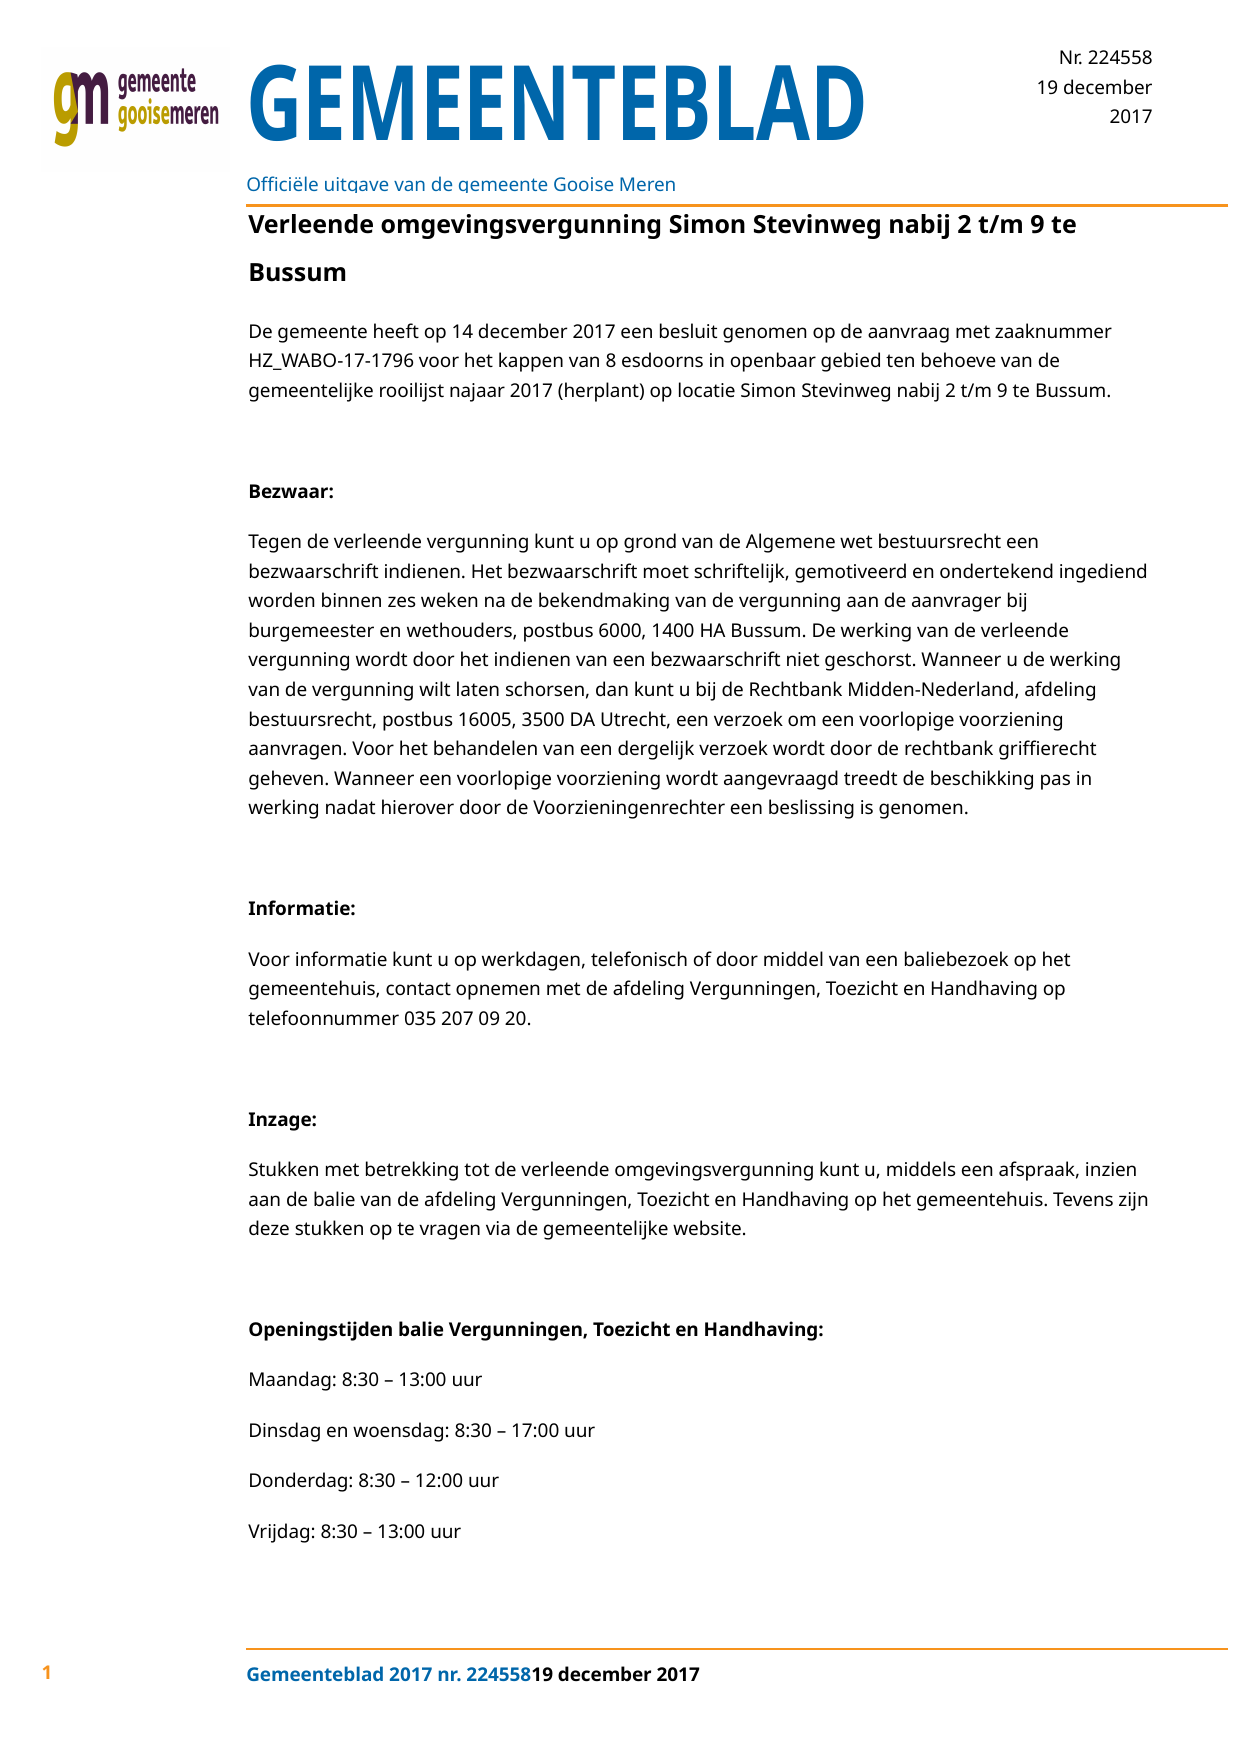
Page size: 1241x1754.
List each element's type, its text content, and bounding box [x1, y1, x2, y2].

text Informatie: [248, 895, 1152, 921]
text Voor informatie kunt u op werkdagen, telefonisch of door middel van een baliebezoek op het gemeentehuis, contact opnemen met de afdeling Vergunningen, Toezicht en Handhaving op telefoonnummer 035 207 09 20. [248, 946, 1152, 1031]
text Stukken met betrekking tot de verleende omgevingsvergunning kunt u, middels een afspraak, inzien aan de balie van de afdeling Vergunningen, Toezicht en Handhaving op het gemeentehuis. Tevens zijn deze stukken op te vragen via de gemeentelijke website. [248, 1156, 1152, 1241]
text Openingstijden balie Vergunningen, Toezicht en Handhaving: [248, 1316, 1152, 1342]
text Inzage: [248, 1106, 1152, 1132]
text Vrijdag: 8:30 – 13:00 uur [248, 1518, 1152, 1544]
text Donderdag: 8:30 – 12:00 uur [248, 1467, 1152, 1493]
text Dinsdag en woensdag: 8:30 – 17:00 uur [248, 1417, 1152, 1443]
picture [41, 47, 231, 172]
text Bezwaar: [248, 478, 1152, 504]
text De gemeente heeft op 14 december 2017 een besluit genomen op de aanvraag met zaaknummer HZ_WABO-17-1796 voor het kappen van 8 esdoorns in openbaar gebied ten behoeve van de gemeentelijke rooilijst najaar 2017 (herplant) op locatie Simon Stevinweg nabij 2 t/m 9 te Bussum. [248, 318, 1152, 403]
text Tegen de verleende vergunning kunt u op grond van de Algemene wet bestuursrecht een bezwaarschrift indienen. Het bezwaarschrift moet schriftelijk, gemotiveerd en ondertekend ingediend worden binnen zes weken na de bekendmaking van de vergunning aan de aanvrager bij burgemeester en wethouders, postbus 6000, 1400 HA Bussum. De werking van de verleende vergunning wordt door het indienen van een bezwaarschrift niet geschorst. Wanneer u de werking van de vergunning wilt laten schorsen, dan kunt u bij de Rechtbank Midden-Nederland, afdeling bestuursrecht, postbus 16005, 3500 DA Utrecht, een verzoek om een voorlopige voorziening aanvragen. Voor het behandelen van een dergelijk verzoek wordt door de rechtbank griffierecht geheven. Wanneer een voorlopige voorziening wordt aangevraagd treedt de beschikking pas in werking nadat hierover door de Voorzieningenrechter een beslissing is genomen. [248, 528, 1152, 820]
text Verleende omgevingsvergunning Simon Stevinweg nabij 2 t/m 9 te Bussum [248, 207, 1152, 288]
text Maandag: 8:30 – 13:00 uur [248, 1367, 1152, 1392]
